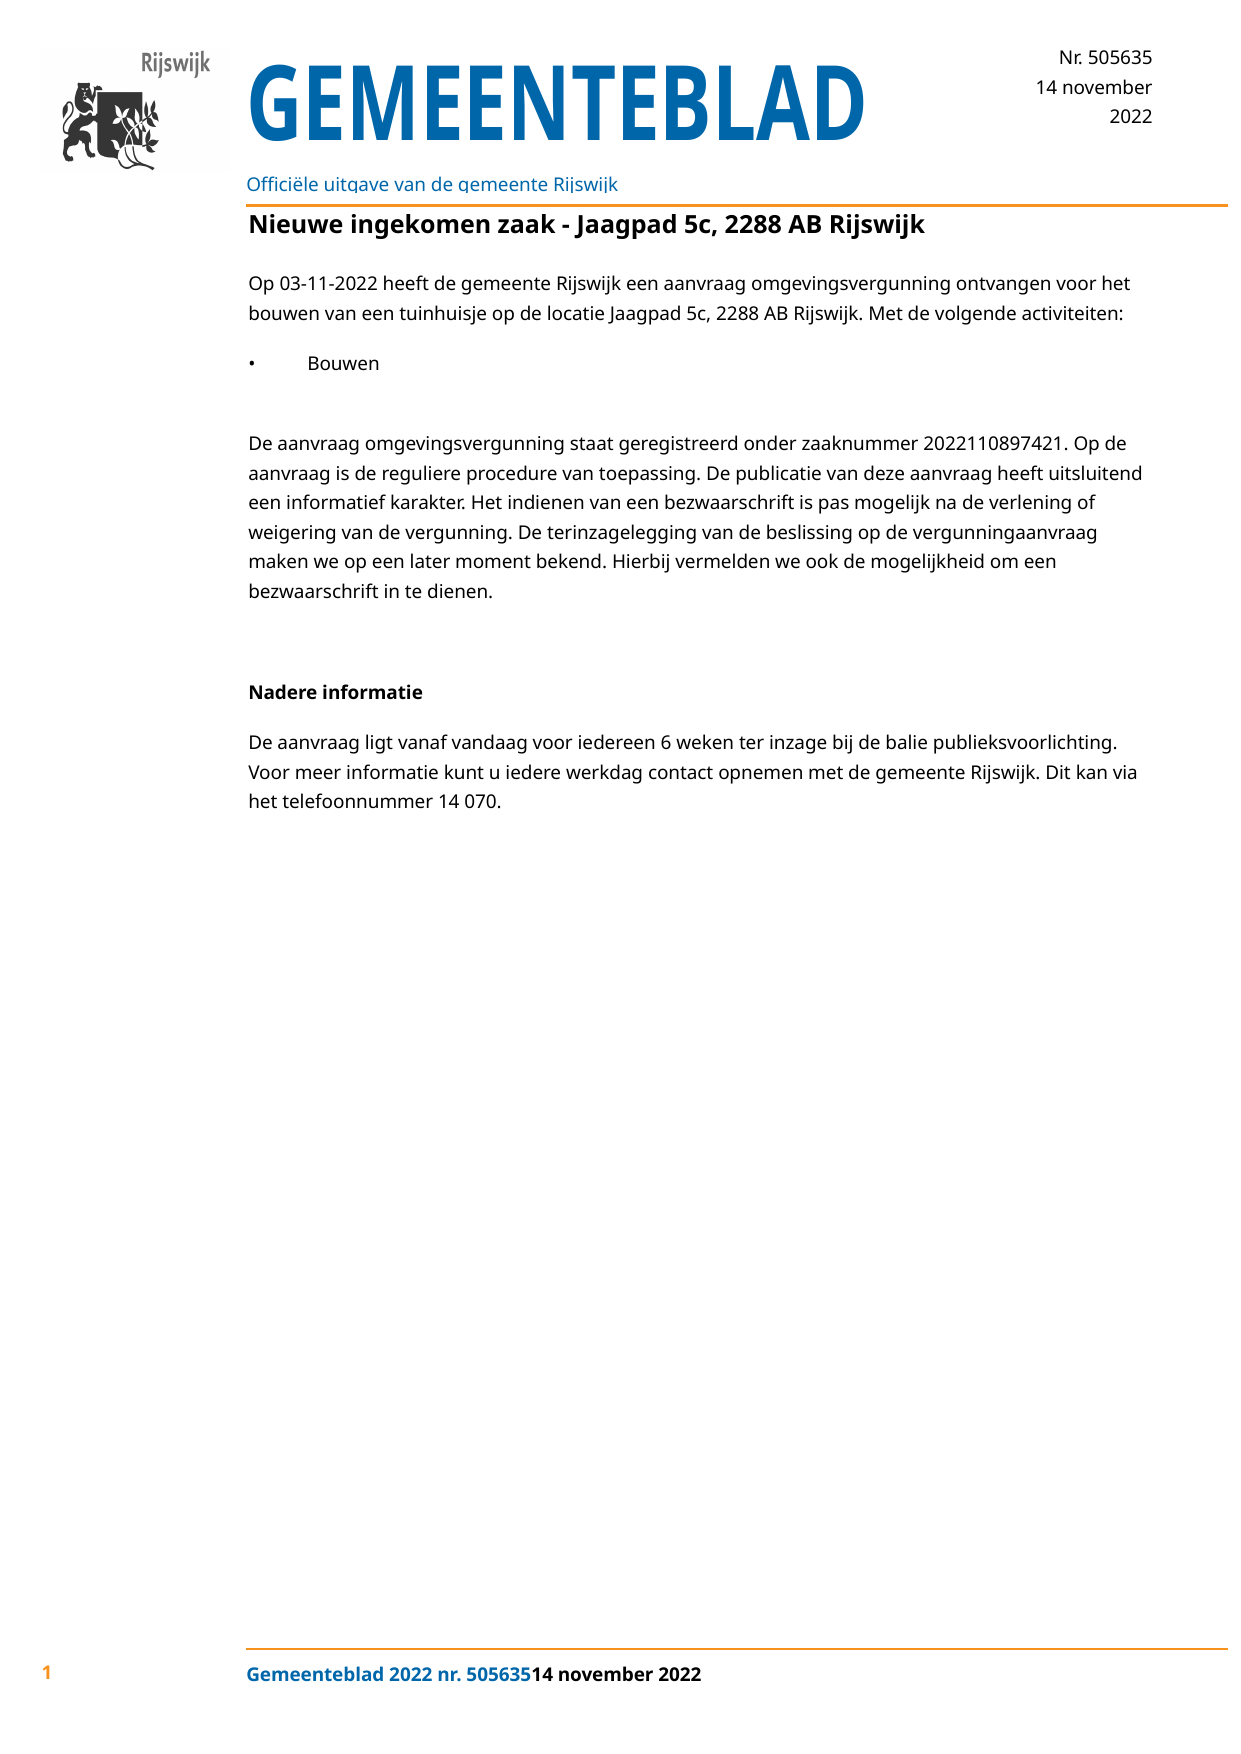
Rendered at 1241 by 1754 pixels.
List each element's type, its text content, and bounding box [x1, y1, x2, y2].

list Bouwen [248, 350, 1152, 376]
text Nieuwe ingekomen zaak - Jaagpad 5c, 2288 AB Rijswijk [248, 207, 1152, 241]
text De aanvraag ligt vanaf vandaag voor iedereen 6 weken ter inzage bij de balie publieksvoorlichting. Voor meer informatie kunt u iedere werkdag contact opnemen met de gemeente Rijswijk. Dit kan via het telefoonnummer 14 070. [248, 729, 1152, 814]
text Op 03-11-2022 heeft de gemeente Rijswijk een aanvraag omgevingsvergunning ontvangen voor het bouwen van een tuinhuisje op de locatie Jaagpad 5c, 2288 AB Rijswijk. Met de volgende activiteiten: [248, 270, 1152, 326]
text De aanvraag omgevingsvergunning staat geregistreerd onder zaaknummer 2022110897421. Op de aanvraag is de reguliere procedure van toepassing. De publicatie van deze aanvraag heeft uitsluitend een informatief karakter. Het indienen van een bezwaarschrift is pas mogelijk na de verlening of weigering van de vergunning. De terinzagelegging van de beslissing op de vergunningaanvraag maken we op een later moment bekend. Hierbij vermelden we ook de mogelijkheid om een bezwaarschrift in te dienen. [248, 430, 1152, 604]
text Nadere informatie [248, 679, 1152, 705]
picture [41, 47, 231, 172]
